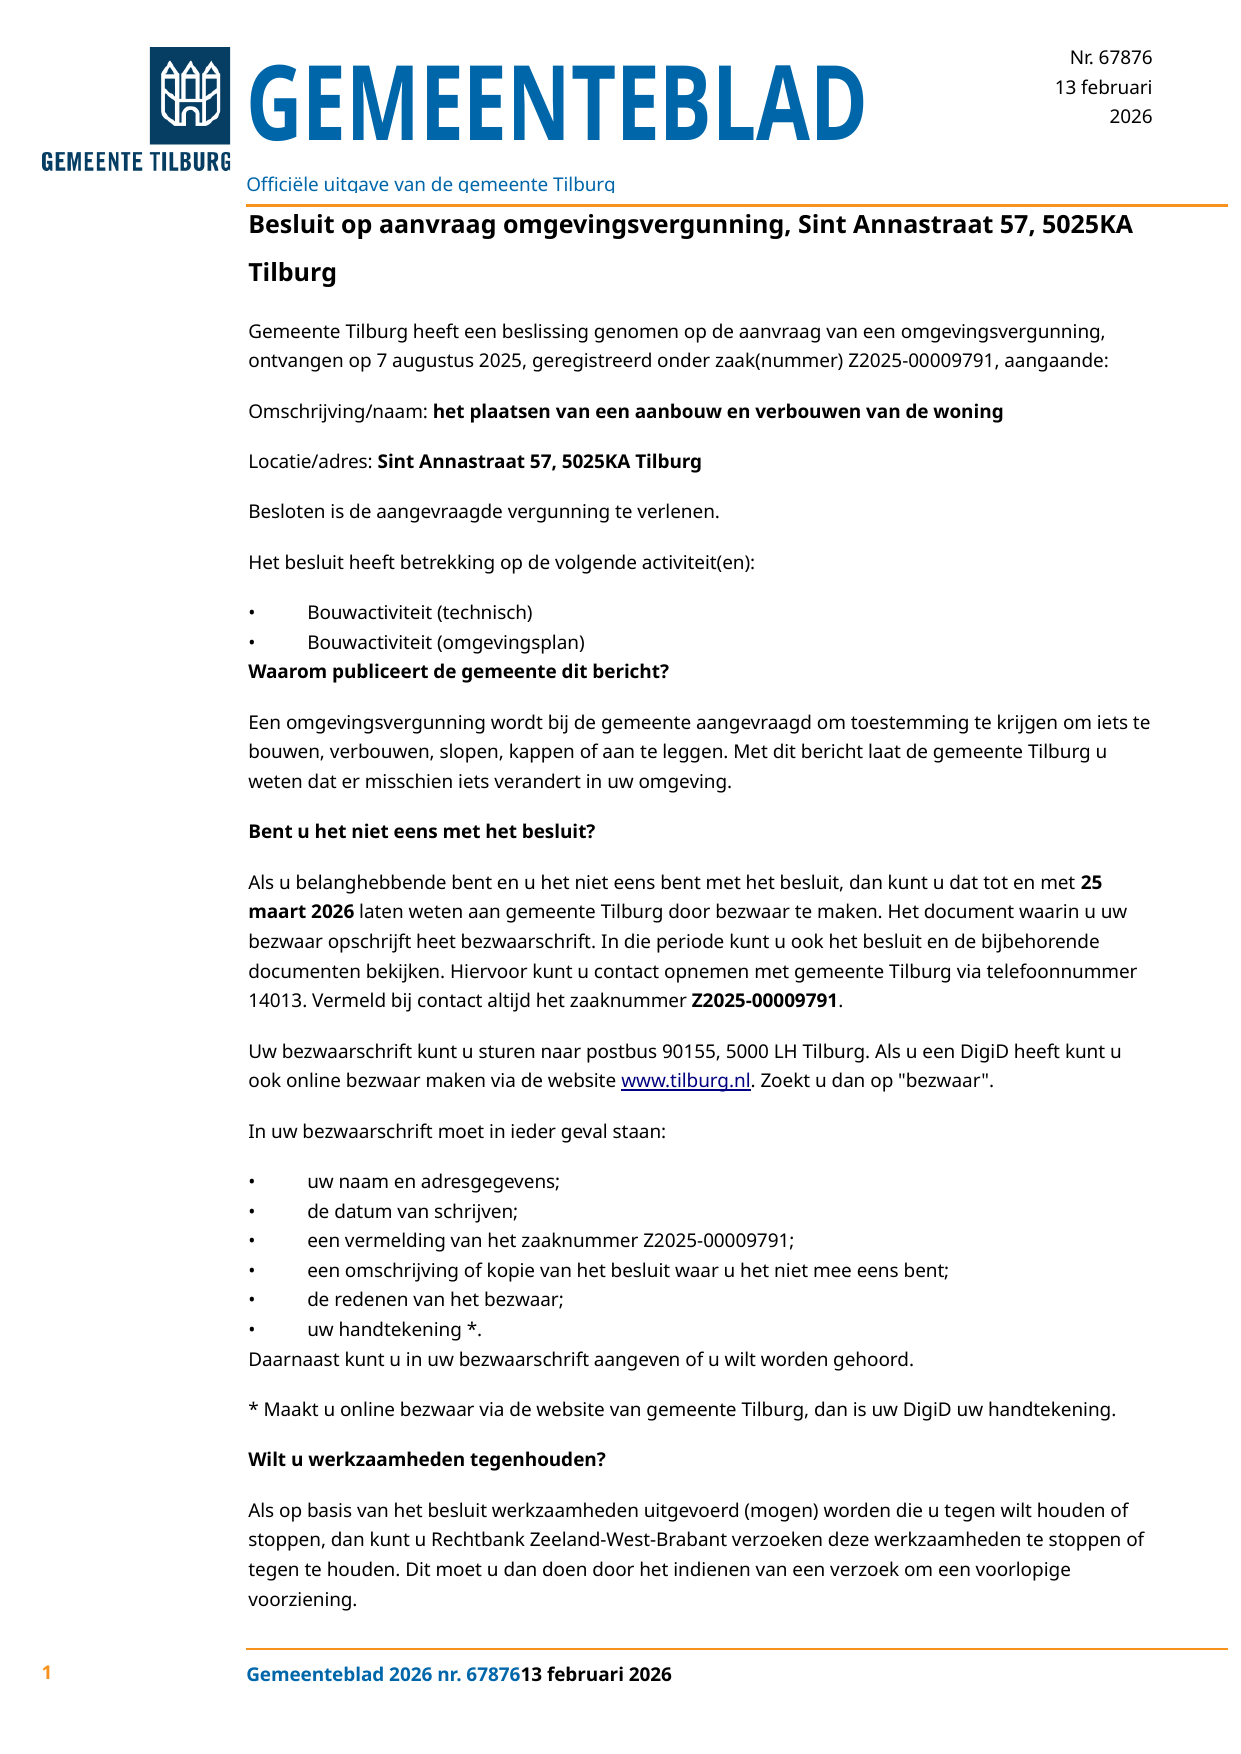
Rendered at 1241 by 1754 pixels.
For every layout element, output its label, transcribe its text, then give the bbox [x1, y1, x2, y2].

list de datum van schrijven; [248, 1198, 1152, 1224]
list Bouwactiviteit (omgevingsplan) [248, 629, 1152, 655]
list een omschrijving of kopie van het besluit waar u het niet mee eens bent; [248, 1257, 1152, 1283]
text Locatie/adres: Sint Annastraat 57, 5025KA Tilburg [248, 448, 1152, 474]
picture [41, 47, 231, 172]
text Het besluit heeft betrekking op de volgende activiteit(en): [248, 549, 1152, 575]
list uw naam en adresgegevens; [248, 1168, 1152, 1194]
text Een omgevingsvergunning wordt bij de gemeente aangevraagd om toestemming te krijgen om iets te bouwen, verbouwen, slopen, kappen of aan te leggen. Met dit bericht laat de gemeente Tilburg u weten dat er misschien iets verandert in uw omgeving. [248, 709, 1152, 794]
text Als u belanghebbende bent en u het niet eens bent met het besluit, dan kunt u dat tot en met 25 maart 2026 laten weten aan gemeente Tilburg door bezwaar te maken. Het document waarin u uw bezwaar opschrijft heet bezwaarschrift. In die periode kunt u ook het besluit en de bijbehorende documenten bekijken. Hiervoor kunt u contact opnemen met gemeente Tilburg via telefoonnummer 14013. Vermeld bij contact altijd het zaaknummer Z2025-00009791. [248, 869, 1152, 1013]
list uw handtekening *. [248, 1316, 1152, 1342]
text Gemeente Tilburg heeft een beslissing genomen op de aanvraag van een omgevingsvergunning, ontvangen op 7 augustus 2025, geregistreerd onder zaak(nummer) Z2025-00009791, aangaande: [248, 318, 1152, 373]
list een vermelding van het zaaknummer Z2025-00009791; [248, 1227, 1152, 1253]
text Uw bezwaarschrift kunt u sturen naar postbus 90155, 5000 LH Tilburg. Als u een DigiD heeft kunt u ook online bezwaar maken via de website www.tilburg.nl. Zoekt u dan op "bezwaar". [248, 1038, 1152, 1093]
text Daarnaast kunt u in uw bezwaarschrift aangeven of u wilt worden gehoord. [248, 1346, 1152, 1372]
text Omschrijving/naam: het plaatsen van een aanbouw en verbouwen van de woning [248, 398, 1152, 424]
text Als op basis van het besluit werkzaamheden uitgevoerd (mogen) worden die u tegen wilt houden of stoppen, dan kunt u Rechtbank Zeeland-West-Brabant verzoeken deze werkzaamheden te stoppen of tegen te houden. Dit moet u dan doen door het indienen van een verzoek om een voorlopige voorziening. [248, 1497, 1152, 1612]
text Waarom publiceert de gemeente dit bericht? [248, 659, 1152, 684]
list Bouwactiviteit (technisch) [248, 599, 1152, 625]
text Wilt u werkzaamheden tegenhouden? [248, 1447, 1152, 1472]
list de redenen van het bezwaar; [248, 1287, 1152, 1312]
text Besluit op aanvraag omgevingsvergunning, Sint Annastraat 57, 5025KA Tilburg [248, 207, 1152, 288]
text Bent u het niet eens met het besluit? [248, 819, 1152, 844]
text In uw bezwaarschrift moet in ieder geval staan: [248, 1118, 1152, 1144]
text Besloten is de aangevraagde vergunning te verlenen. [248, 499, 1152, 524]
text * Maakt u online bezwaar via de website van gemeente Tilburg, dan is uw DigiD uw handtekening. [248, 1396, 1152, 1422]
